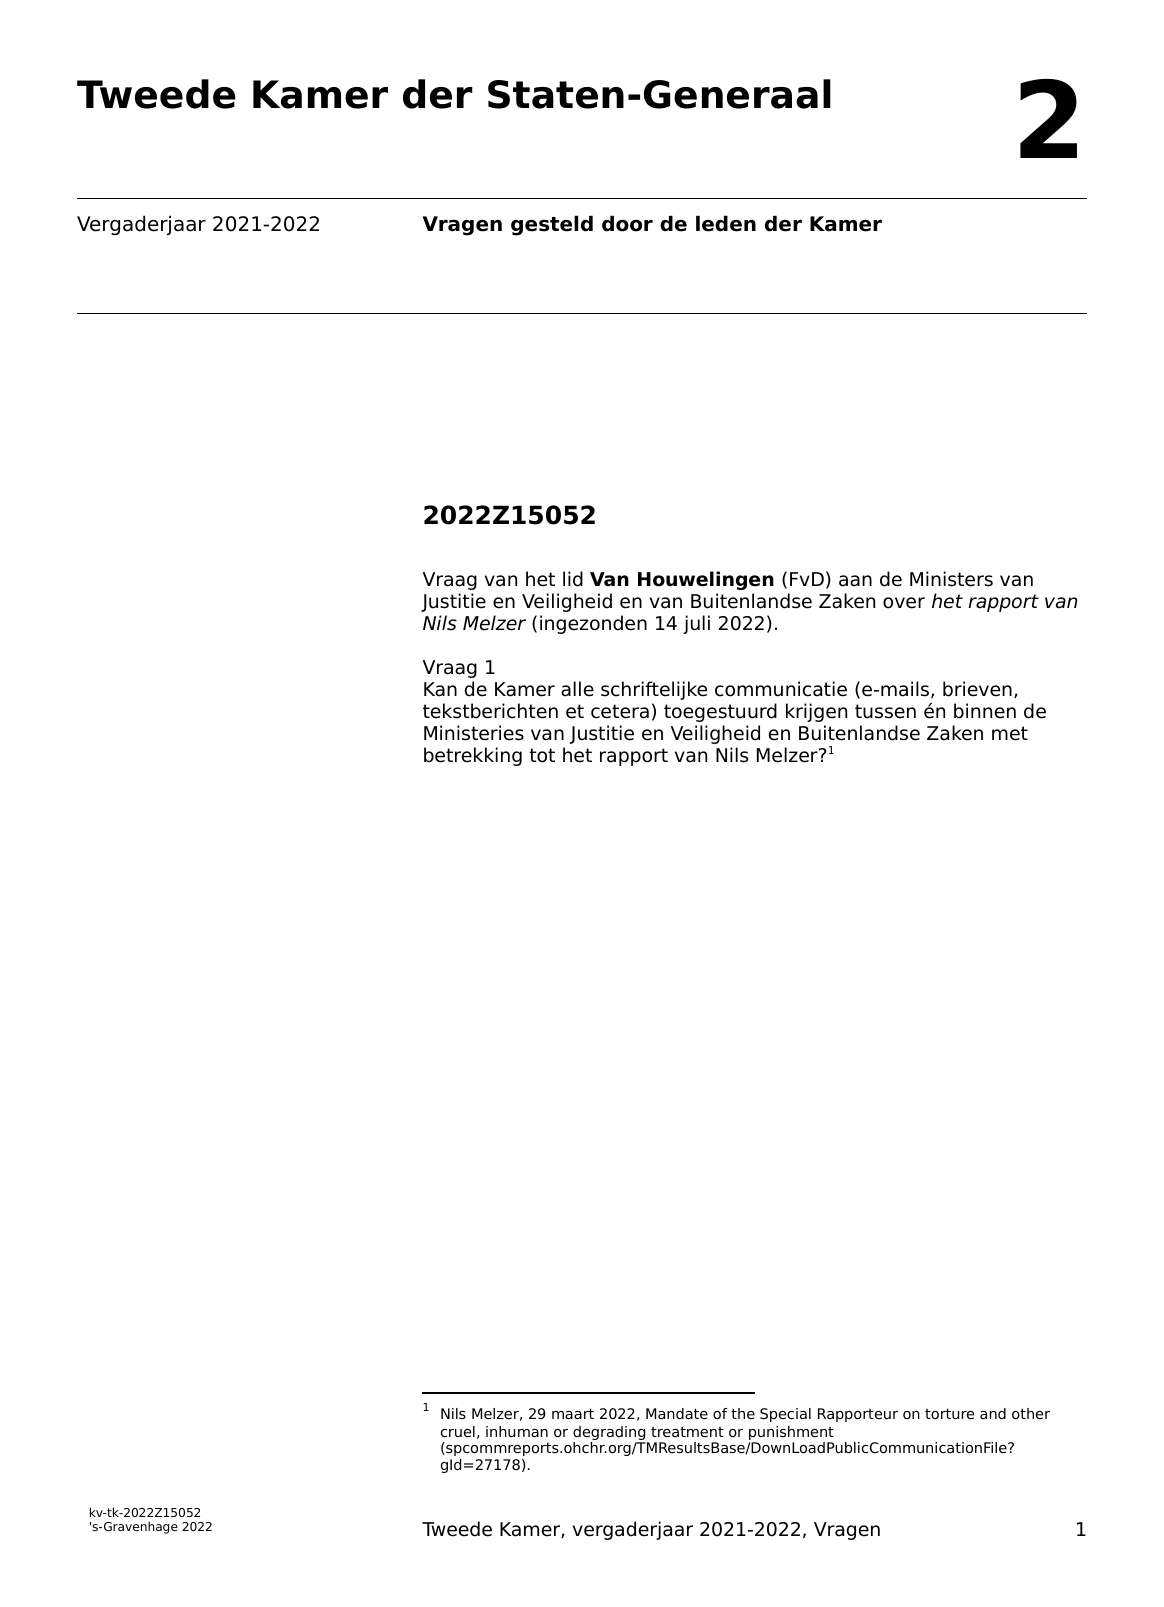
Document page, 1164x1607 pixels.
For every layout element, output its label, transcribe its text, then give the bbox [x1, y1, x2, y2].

table_cell Vergaderjaar 2021-2022 [77, 199, 422, 313]
table_header Tweede Kamer der Staten-Generaal [77, 59, 886, 198]
text Nils Melzer, 29 maart 2022, Mandate of the Special Rapporteur on torture and other cruel, inhuman or degrading treatment or punishment (spcommreports.ohchr.org/TMResultsBase/DownLoadPublicCommunicationFile?gId=27178). [422, 1402, 1087, 1474]
text kv-tk-2022Z15052 [88, 1506, 323, 1520]
text 2022Z15052 [422, 501, 1087, 531]
text Vraag van het lid Van Houwelingen (FvD) aan de Ministers van Justitie en Veiligheid en van Buitenlandse Zaken over het rapport van Nils Melzer (ingezonden 14 juli 2022). [422, 569, 1087, 635]
text Kan de Kamer alle schriftelijke communicatie (e-mails, brieven, tekstberichten et cetera) toegestuurd krijgen tussen én binnen de Ministeries van Justitie en Veiligheid en Buitenlandse Zaken met betrekking tot het rapport van Nils Melzer? [422, 679, 1087, 767]
table_header 2 [886, 59, 1087, 198]
text Vraag 1 [422, 657, 1087, 679]
table_cell Vragen gesteld door de leden der Kamer [422, 199, 1087, 313]
text 's-Gravenhage 2022 [88, 1520, 323, 1534]
